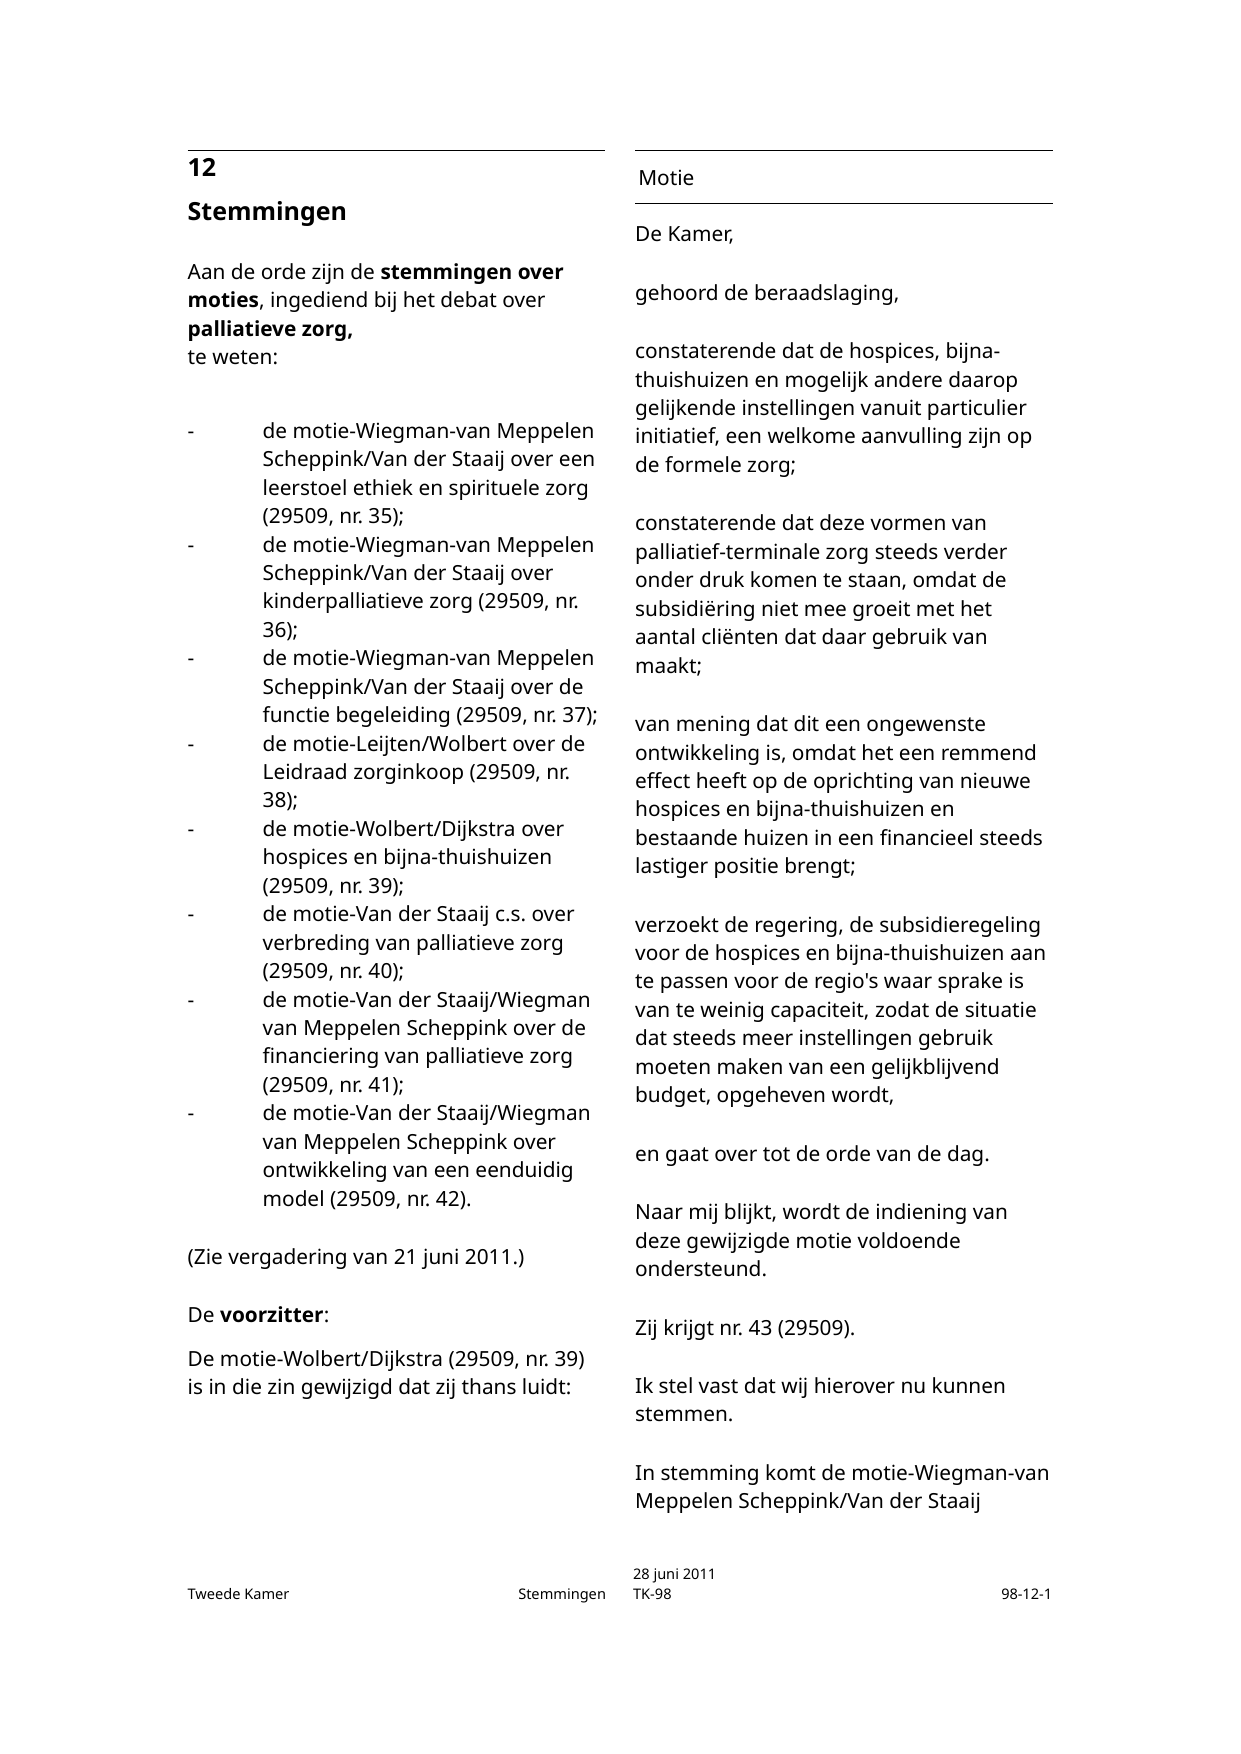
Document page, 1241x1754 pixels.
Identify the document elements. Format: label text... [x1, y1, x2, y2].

text Stemmingen [187, 193, 605, 227]
list de motie-Van der Staaij/Wiegman van Meppelen Scheppink over ontwikkeling van een eenduidig model (29509, nr. 42). [187, 1098, 605, 1212]
text 12 [187, 151, 605, 184]
text constaterende dat deze vormen van palliatief-terminale zorg steeds verder onder druk komen te staan, omdat de subsidiëring niet mee groeit met het aantal cliënten dat daar gebruik van maakt; [635, 508, 1053, 679]
list de motie-Wiegman-van Meppelen Scheppink/Van der Staaij over de functie begeleiding (29509, nr. 37); [187, 643, 605, 729]
text te weten: [187, 342, 605, 371]
text Aan de orde zijn de stemmingen over moties, ingediend bij het debat over palliatieve zorg, [187, 257, 605, 342]
text Naar mij blijkt, wordt de indiening van deze gewijzigde motie voldoende ondersteund. [635, 1197, 1053, 1283]
text In stemming komt de motie-Wiegman-van Meppelen Scheppink/Van der Staaij [635, 1458, 1053, 1515]
text constaterende dat de hospices, bijna-thuishuizen en mogelijk andere daarop gelijkende instellingen vanuit particulier initiatief, een welkome aanvulling zijn op de formele zorg; [635, 336, 1053, 478]
list de motie-Wiegman-van Meppelen Scheppink/Van der Staaij over kinderpalliatieve zorg (29509, nr. 36); [187, 530, 605, 643]
list de motie-Van der Staaij/Wiegman van Meppelen Scheppink over de financiering van palliatieve zorg (29509, nr. 41); [187, 985, 605, 1098]
text De motie-Wolbert/Dijkstra (29509, nr. 39) is in die zin gewijzigd dat zij thans luidt: [187, 1344, 605, 1401]
text Ik stel vast dat wij hierover nu kunnen stemmen. [635, 1371, 1053, 1428]
text van mening dat dit een ongewenste ontwikkeling is, omdat het een remmend effect heeft op de oprichting van nieuwe hospices en bijna-thuishuizen en bestaande huizen in een financieel steeds lastiger positie brengt; [635, 709, 1053, 880]
text en gaat over tot de orde van de dag. [635, 1139, 1053, 1167]
text (Zie vergadering van 21 juni 2011.) [187, 1242, 605, 1271]
text De Kamer, [635, 219, 1053, 248]
text verzoekt de regering, de subsidieregeling voor de hospices en bijna-thuishuizen aan te passen voor de regio's waar sprake is van te weinig capaciteit, zodat de situatie dat steeds meer instellingen gebruik moeten maken van een gelijkblijvend budget, opgeheven wordt, [635, 910, 1053, 1109]
list de motie-Wolbert/Dijkstra over hospices en bijna-thuishuizen (29509, nr. 39); [187, 814, 605, 899]
text gehoord de beraadslaging, [635, 278, 1053, 306]
list de motie-Leijten/Wolbert over de Leidraad zorginkoop (29509, nr. 38); [187, 729, 605, 814]
text De voorzitter: [187, 1301, 605, 1329]
subtitle Motie [635, 151, 1053, 203]
list de motie-Van der Staaij c.s. over verbreding van palliatieve zorg (29509, nr. 40); [187, 899, 605, 985]
list de motie-Wiegman-van Meppelen Scheppink/Van der Staaij over een leerstoel ethiek en spirituele zorg (29509, nr. 35); [187, 416, 605, 530]
text Zij krijgt nr. 43 (29509). [635, 1313, 1053, 1341]
